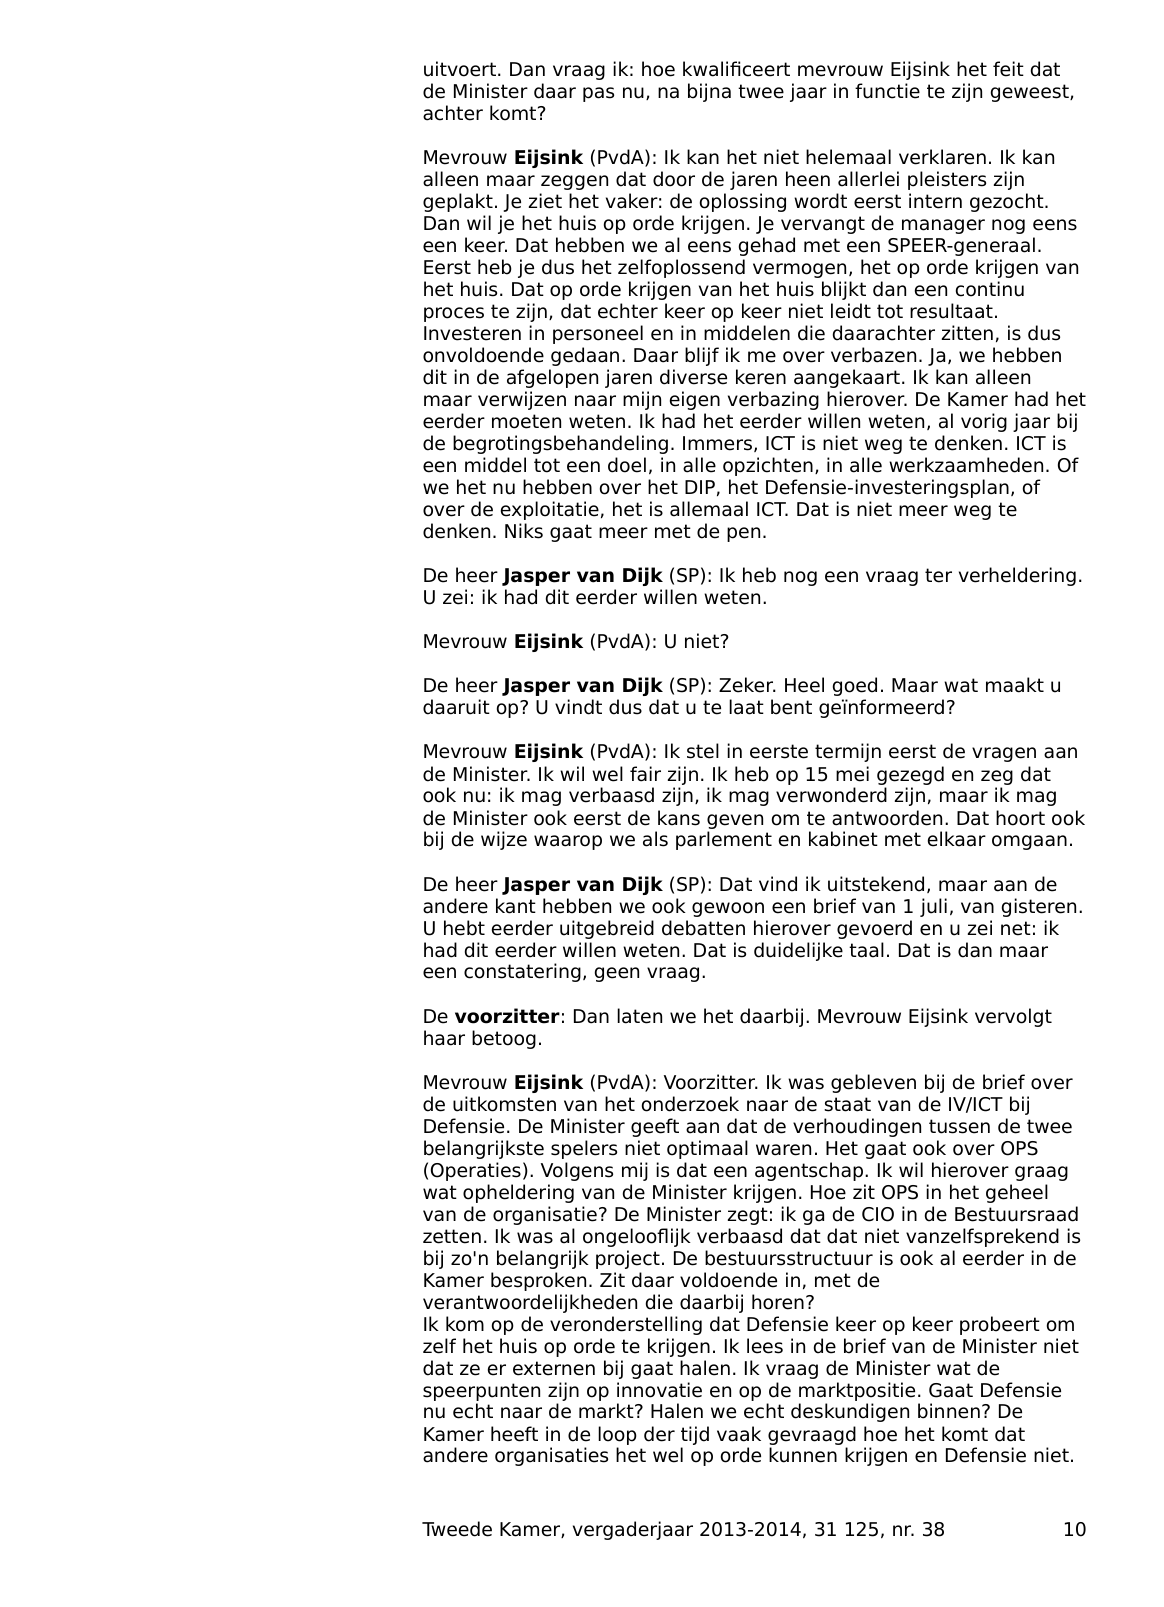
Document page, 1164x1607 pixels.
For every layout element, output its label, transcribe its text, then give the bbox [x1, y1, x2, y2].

text Mevrouw Eijsink (PvdA): Voorzitter. Ik was gebleven bij de brief over de uitkomsten van het onderzoek naar de staat van de IV/ICT bij Defensie. De Minister geeft aan dat de verhoudingen tussen de twee belangrijkste spelers niet optimaal waren. Het gaat ook over OPS (Operaties). Volgens mij is dat een agentschap. Ik wil hierover graag wat opheldering van de Minister krijgen. Hoe zit OPS in het geheel van de organisatie? De Minister zegt: ik ga de CIO in de Bestuursraad zetten. Ik was al ongelooflijk verbaasd dat dat niet vanzelfsprekend is bij zo'n belangrijk project. De bestuursstructuur is ook al eerder in de Kamer besproken. Zit daar voldoende in, met de verantwoordelijkheden die daarbij horen? [422, 1072, 1087, 1313]
text De voorzitter: Dan laten we het daarbij. Mevrouw Eijsink vervolgt haar betoog. [422, 1006, 1087, 1049]
text uitvoert. Dan vraag ik: hoe kwalificeert mevrouw Eijsink het feit dat de Minister daar pas nu, na bijna twee jaar in functie te zijn geweest, achter komt? [422, 59, 1087, 125]
text De heer Jasper van Dijk (SP): Zeker. Heel goed. Maar wat maakt u daaruit op? U vindt dus dat u te laat bent geïnformeerd? [422, 675, 1087, 719]
text Ik kom op de veronderstelling dat Defensie keer op keer probeert om zelf het huis op orde te krijgen. Ik lees in de brief van de Minister niet dat ze er externen bij gaat halen. Ik vraag de Minister wat de speerpunten zijn op innovatie en op de marktpositie. Gaat Defensie nu echt naar de markt? Halen we echt deskundigen binnen? De Kamer heeft in de loop der tijd vaak gevraagd hoe het komt dat andere organisaties het wel op orde kunnen krijgen en Defensie niet. [422, 1313, 1087, 1467]
text Mevrouw Eijsink (PvdA): Ik stel in eerste termijn eerst de vragen aan de Minister. Ik wil wel fair zijn. Ik heb op 15 mei gezegd en zeg dat ook nu: ik mag verbaasd zijn, ik mag verwonderd zijn, maar ik mag de Minister ook eerst de kans geven om te antwoorden. Dat hoort ook bij de wijze waarop we als parlement en kabinet met elkaar omgaan. [422, 741, 1087, 851]
text Mevrouw Eijsink (PvdA): Ik kan het niet helemaal verklaren. Ik kan alleen maar zeggen dat door de jaren heen allerlei pleisters zijn geplakt. Je ziet het vaker: de oplossing wordt eerst intern gezocht. Dan wil je het huis op orde krijgen. Je vervangt de manager nog eens een keer. Dat hebben we al eens gehad met een SPEER-generaal. Eerst heb je dus het zelfoplossend vermogen, het op orde krijgen van het huis. Dat op orde krijgen van het huis blijkt dan een continu proces te zijn, dat echter keer op keer niet leidt tot resultaat. Investeren in personeel en in middelen die daarachter zitten, is dus onvoldoende gedaan. Daar blijf ik me over verbazen. Ja, we hebben dit in de afgelopen jaren diverse keren aangekaart. Ik kan alleen maar verwijzen naar mijn eigen verbazing hierover. De Kamer had het eerder moeten weten. Ik had het eerder willen weten, al vorig jaar bij de begrotingsbehandeling. Immers, ICT is niet weg te denken. ICT is een middel tot een doel, in alle opzichten, in alle werkzaamheden. Of we het nu hebben over het DIP, het Defensie-investeringsplan, of over de exploitatie, het is allemaal ICT. Dat is niet meer weg te denken. Niks gaat meer met de pen. [422, 147, 1087, 543]
text De heer Jasper van Dijk (SP): Ik heb nog een vraag ter verheldering. U zei: ik had dit eerder willen weten. [422, 565, 1087, 609]
text Mevrouw Eijsink (PvdA): U niet? [422, 631, 1087, 653]
text De heer Jasper van Dijk (SP): Dat vind ik uitstekend, maar aan de andere kant hebben we ook gewoon een brief van 1 juli, van gisteren. U hebt eerder uitgebreid debatten hierover gevoerd en u zei net: ik had dit eerder willen weten. Dat is duidelijke taal. Dat is dan maar een constatering, geen vraag. [422, 873, 1087, 983]
